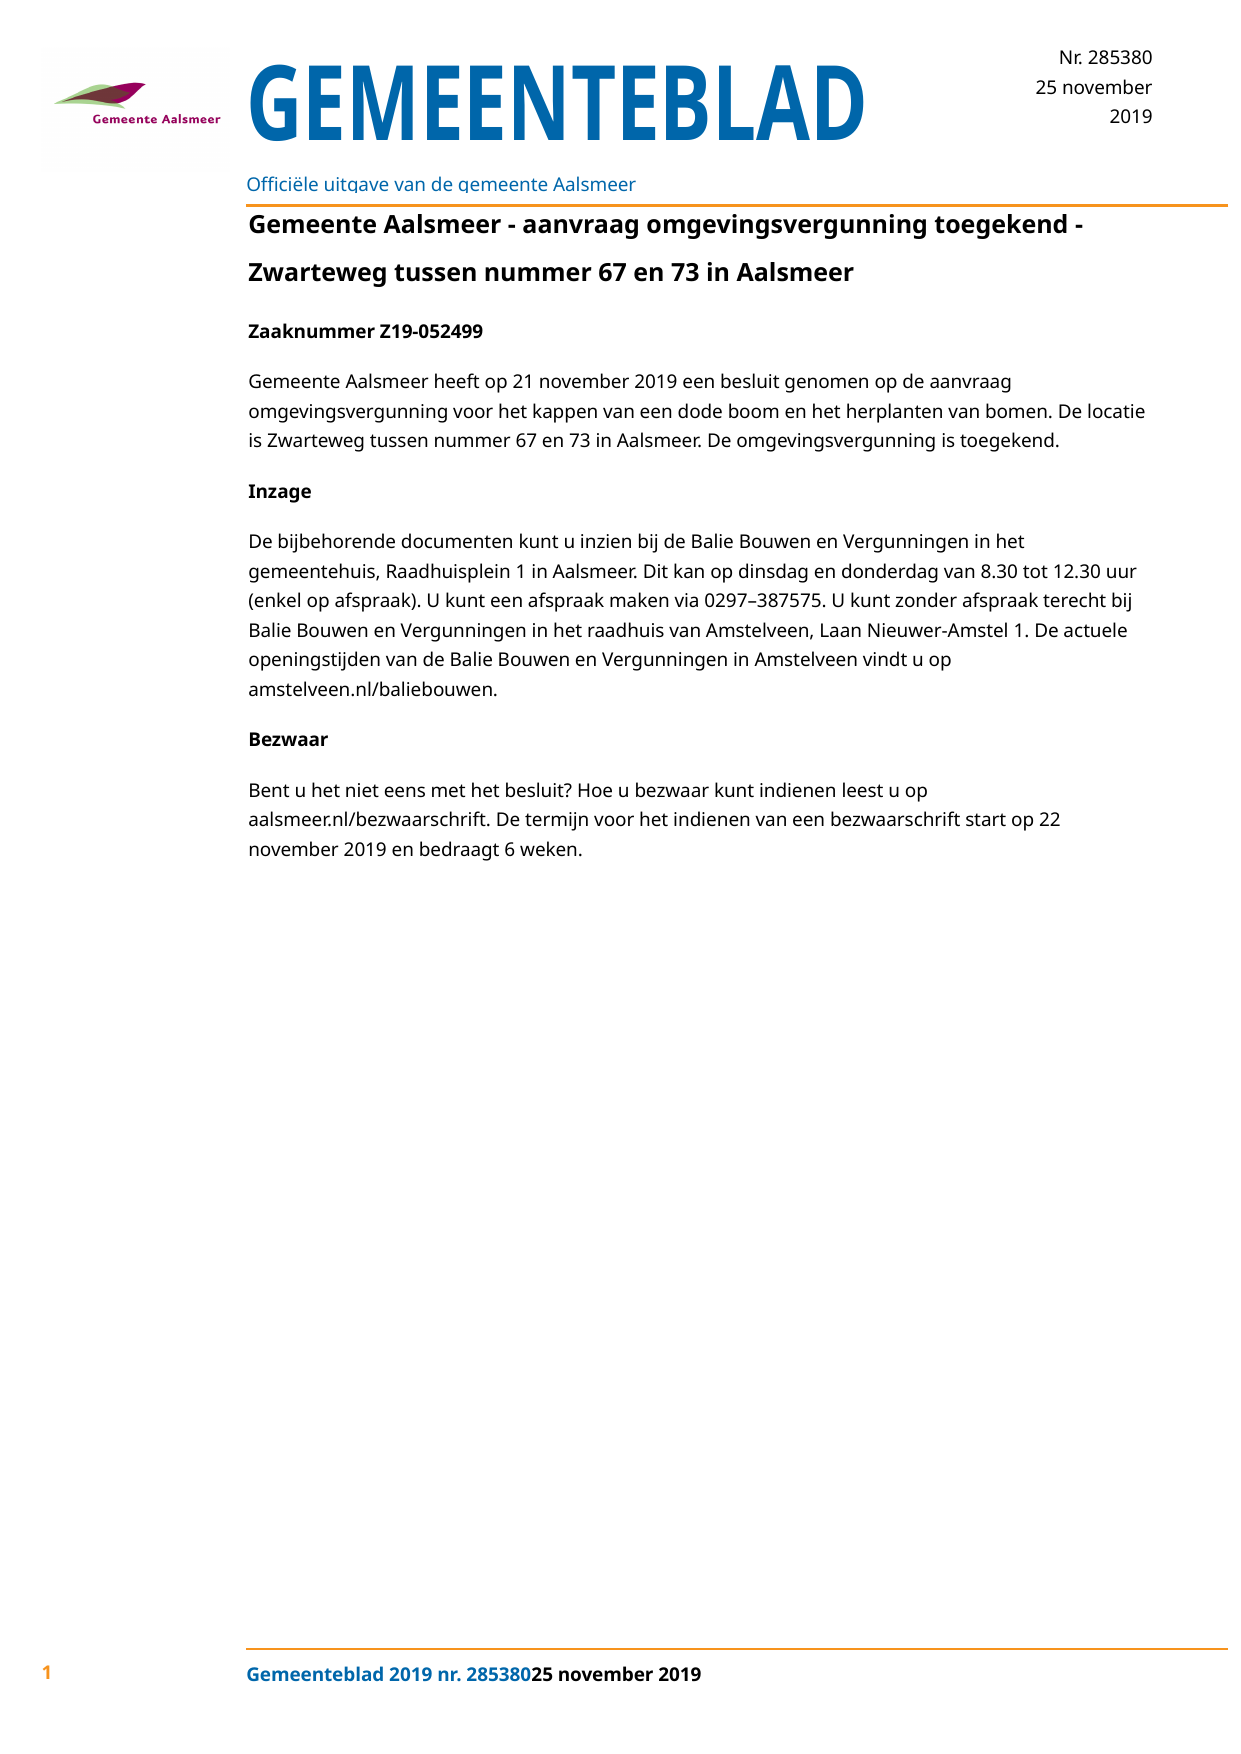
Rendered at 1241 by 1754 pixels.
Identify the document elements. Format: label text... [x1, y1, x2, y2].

text Bezwaar [248, 727, 1152, 752]
text Gemeente Aalsmeer heeft op 21 november 2019 een besluit genomen op de aanvraag omgevingsvergunning voor het kappen van een dode boom en het herplanten van bomen. De locatie is Zwarteweg tussen nummer 67 en 73 in Aalsmeer. De omgevingsvergunning is toegekend. [248, 368, 1152, 453]
picture [41, 47, 231, 172]
text De bijbehorende documenten kunt u inzien bij de Balie Bouwen en Vergunningen in het gemeentehuis, Raadhuisplein 1 in Aalsmeer. Dit kan op dinsdag en donderdag van 8.30 tot 12.30 uur (enkel op afspraak). U kunt een afspraak maken via 0297–387575. U kunt zonder afspraak terecht bij Balie Bouwen en Vergunningen in het raadhuis van Amstelveen, Laan Nieuwer-Amstel 1. De actuele openingstijden van de Balie Bouwen en Vergunningen in Amstelveen vindt u op amstelveen.nl/baliebouwen. [248, 528, 1152, 702]
text Bent u het niet eens met het besluit? Hoe u bezwaar kunt indienen leest u op aalsmeer.nl/bezwaarschrift. De termijn voor het indienen van een bezwaarschrift start op 22 november 2019 en bedraagt 6 weken. [248, 777, 1152, 862]
text Gemeente Aalsmeer - aanvraag omgevingsvergunning toegekend - Zwarteweg tussen nummer 67 en 73 in Aalsmeer [248, 207, 1152, 288]
text Zaaknummer Z19-052499 [248, 318, 1152, 344]
text Inzage [248, 478, 1152, 504]
